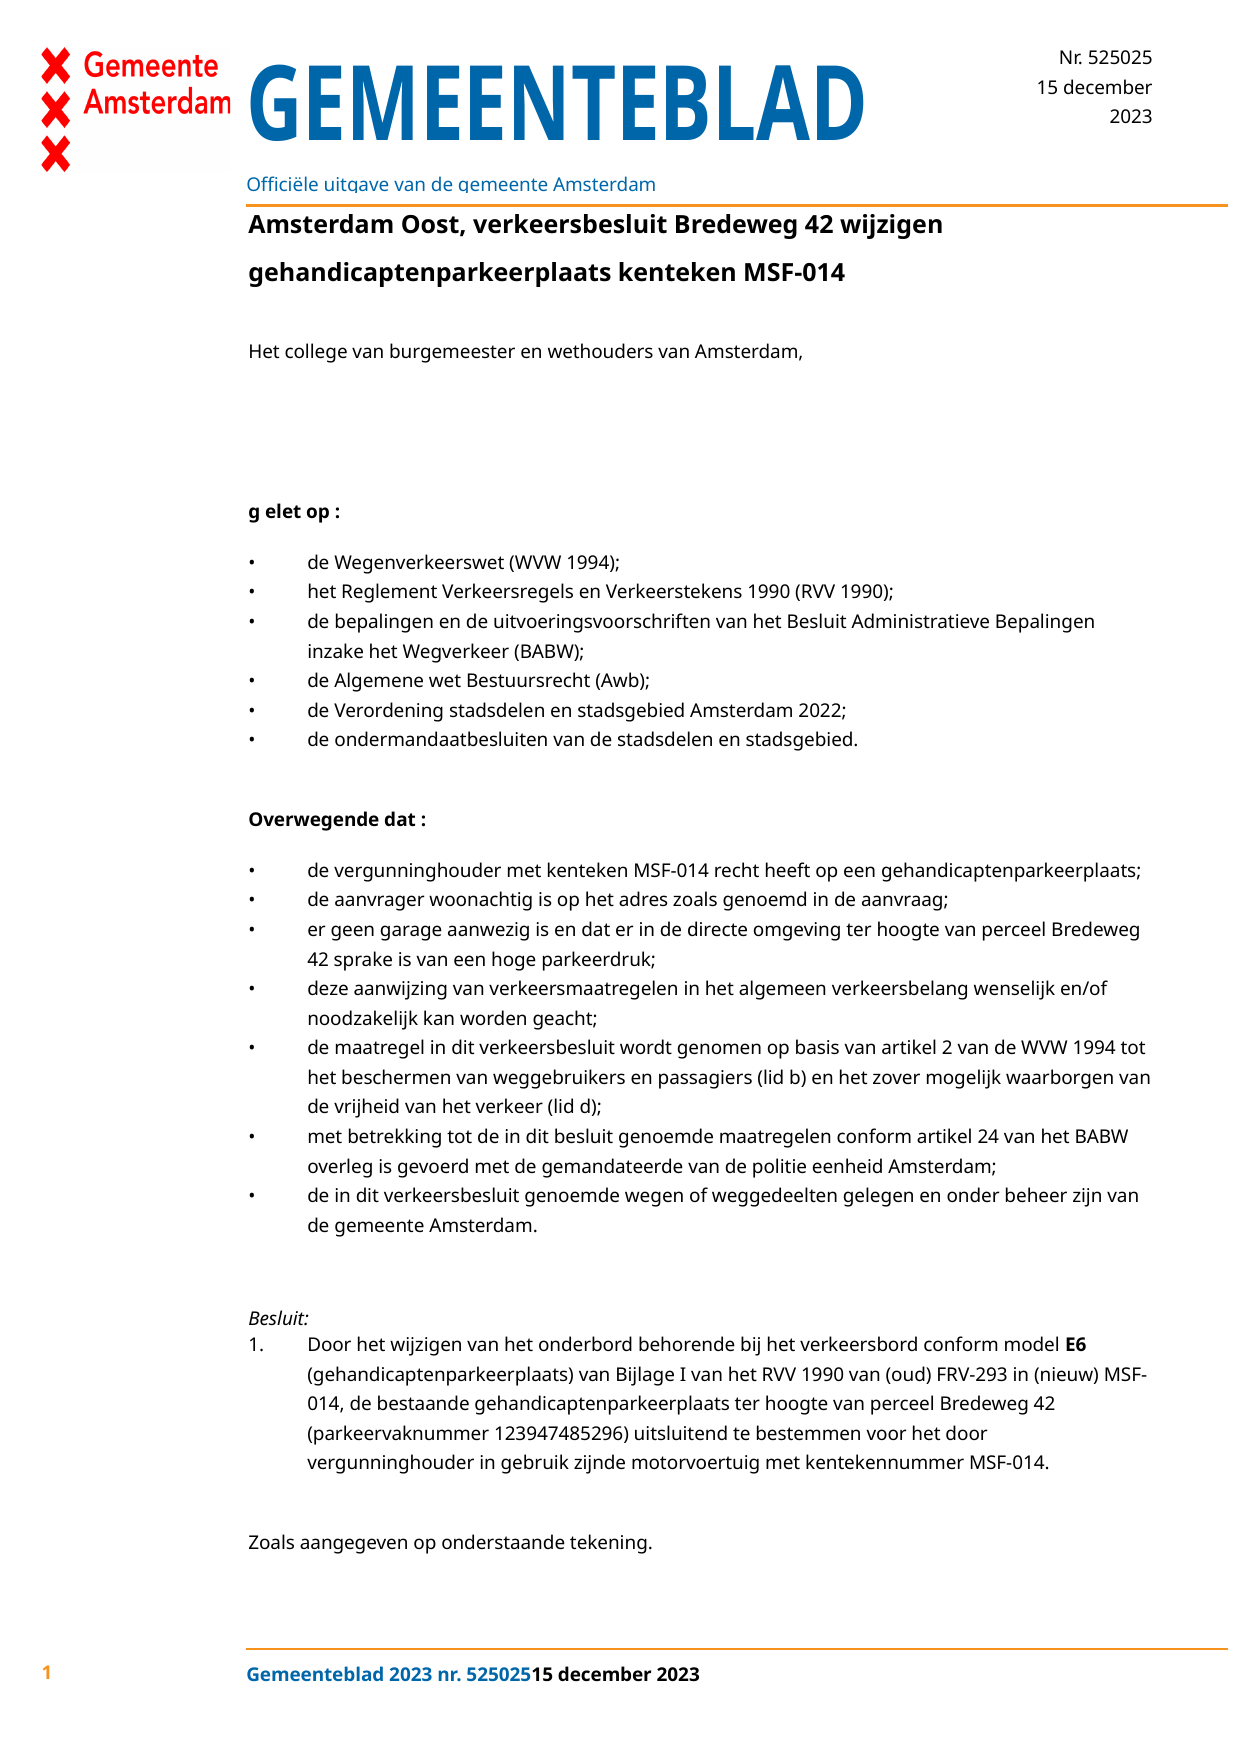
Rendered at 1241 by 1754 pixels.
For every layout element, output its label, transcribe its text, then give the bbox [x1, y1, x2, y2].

list de in dit verkeersbesluit genoemde wegen of weggedeelten gelegen en onder beheer zijn van de gemeente Amsterdam. [248, 1182, 1152, 1238]
list met betrekking tot de in dit besluit genoemde maatregelen conform artikel 24 van het BABW overleg is gevoerd met de gemandateerde van de politie eenheid Amsterdam; [248, 1123, 1152, 1178]
list deze aanwijzing van verkeersmaatregelen in het algemeen verkeersbelang wenselijk en/of noodzakelijk kan worden geacht; [248, 975, 1152, 1031]
list het Reglement Verkeersregels en Verkeerstekens 1990 (RVV 1990); [248, 579, 1152, 604]
list de Wegenverkeerswet (WVW 1994); [248, 549, 1152, 575]
text Amsterdam Oost, verkeersbesluit Bredeweg 42 wijzigen gehandicaptenparkeerplaats kenteken MSF-014 [248, 207, 1152, 288]
list de Algemene wet Bestuursrecht (Awb); [248, 667, 1152, 693]
text g elet op : [248, 499, 1152, 524]
text Het college van burgemeester en wethouders van Amsterdam, [248, 339, 1152, 364]
picture [41, 47, 231, 172]
text Zoals aangegeven op onderstaande tekening. [248, 1529, 1152, 1555]
text Overwegende dat : [248, 807, 1152, 832]
list de bepalingen en de uitvoeringsvoorschriften van het Besluit Administratieve Bepalingen inzake het Wegverkeer (BABW); [248, 608, 1152, 663]
list de maatregel in dit verkeersbesluit wordt genomen op basis van artikel 2 van de WVW 1994 tot het beschermen van weggebruikers en passagiers (lid b) en het zover mogelijk waarborgen van de vrijheid van het verkeer (lid d); [248, 1034, 1152, 1119]
list de Verordening stadsdelen en stadsgebied Amsterdam 2022; [248, 697, 1152, 723]
list de aanvrager woonachtig is op het adres zoals genoemd in de aanvraag; [248, 887, 1152, 912]
list de ondermandaatbesluiten van de stadsdelen en stadsgebied. [248, 727, 1152, 752]
text Besluit: [248, 1306, 1152, 1331]
list Door het wijzigen van het onderbord behorende bij het verkeersbord conform model E6 (gehandicaptenparkeerplaats) van Bijlage I van het RVV 1990 van (oud) FRV-293 in (nieuw) MSF-014, de bestaande gehandicaptenparkeerplaats ter hoogte van perceel Bredeweg 42 (parkeervaknummer 123947485296) uitsluitend te bestemmen voor het door vergunninghouder in gebruik zijnde motorvoertuig met kentekennummer MSF-014. [248, 1331, 1152, 1475]
list er geen garage aanwezig is en dat er in de directe omgeving ter hoogte van perceel Bredeweg 42 sprake is van een hoge parkeerdruk; [248, 916, 1152, 971]
list de vergunninghouder met kenteken MSF-014 recht heeft op een gehandicaptenparkeerplaats; [248, 857, 1152, 883]
